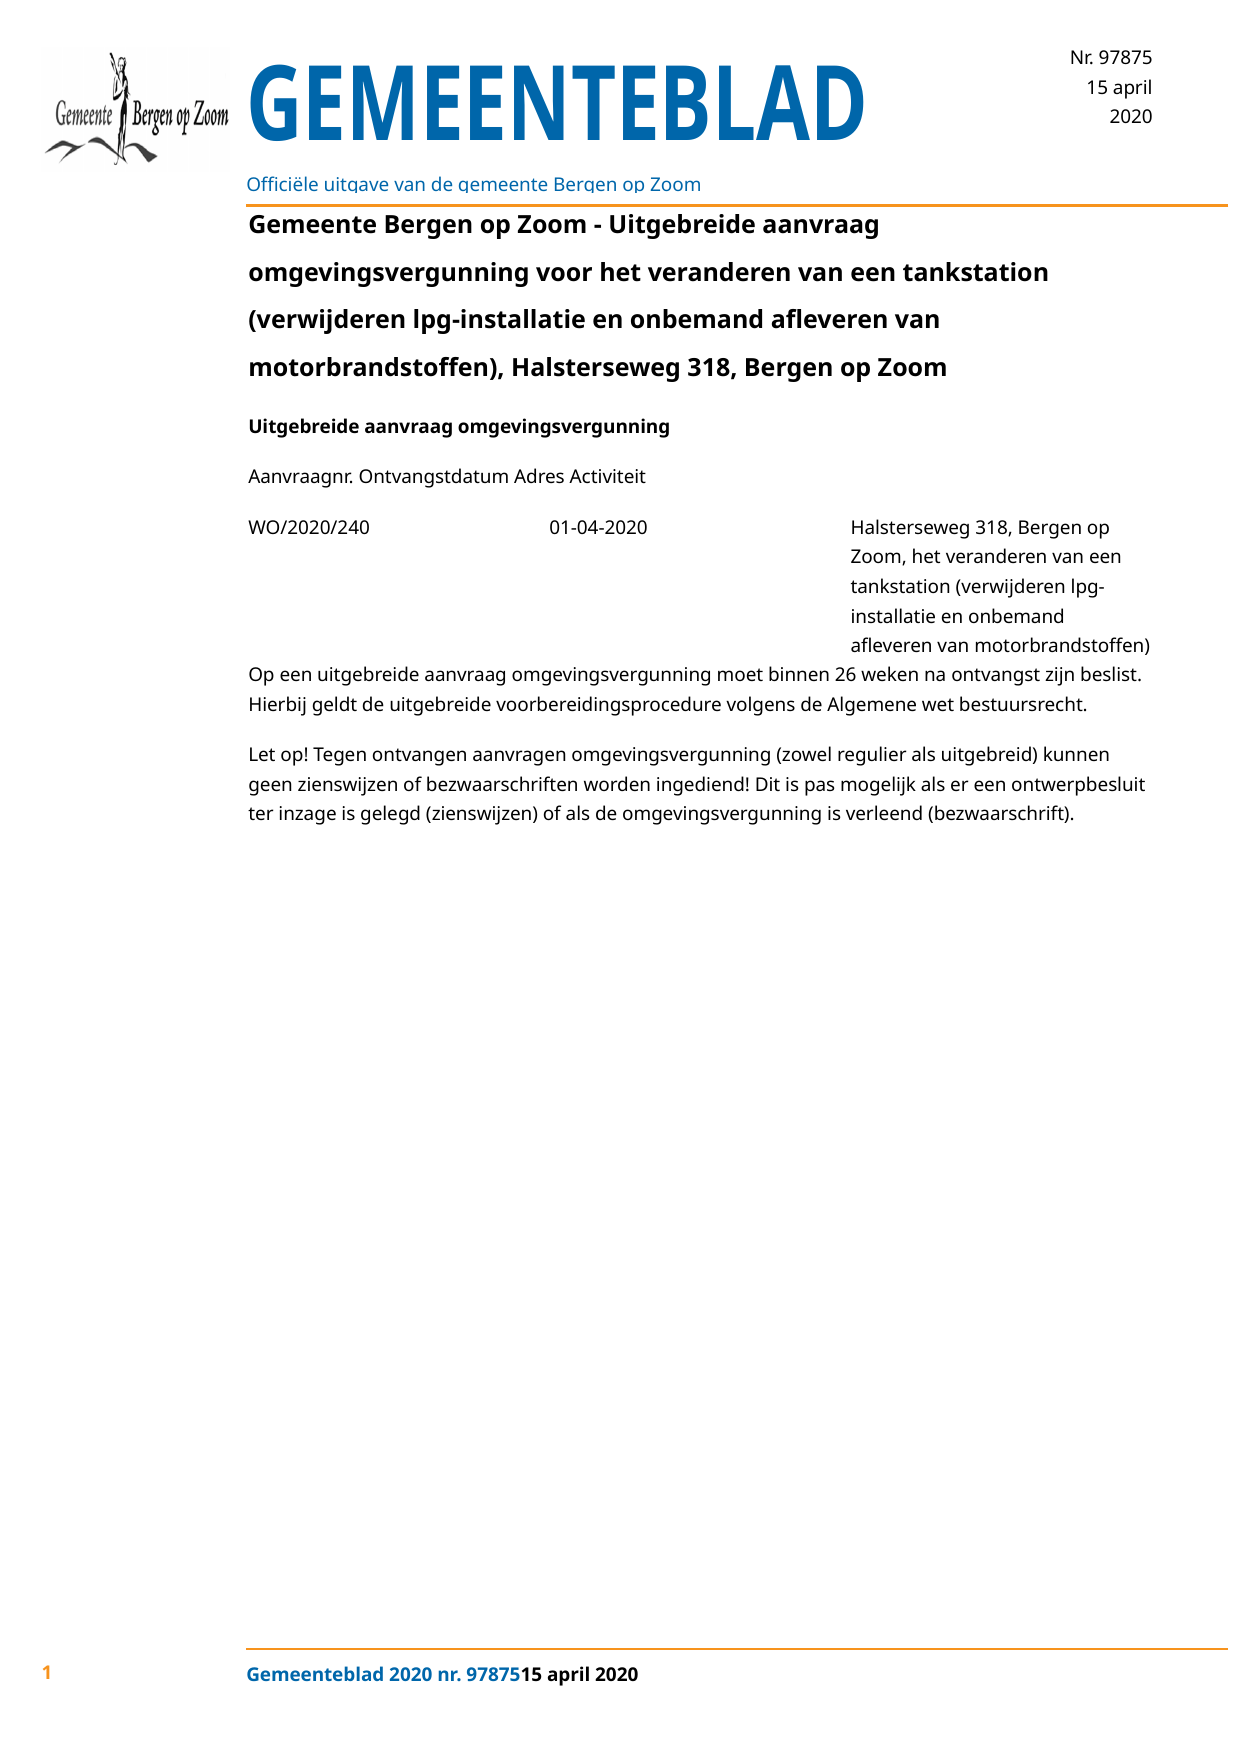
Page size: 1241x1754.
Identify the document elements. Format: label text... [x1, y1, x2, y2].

text Uitgebreide aanvraag omgevingsvergunning [248, 413, 1152, 439]
text Op een uitgebreide aanvraag omgevingsvergunning moet binnen 26 weken na ontvangst zijn beslist. Hierbij geldt de uitgebreide voorbereidingsprocedure volgens de Algemene wet bestuursrecht. [248, 661, 1152, 717]
text Aanvraagnr. Ontvangstdatum Adres Activiteit [248, 463, 1152, 489]
table_header WO/2020/240 [248, 514, 549, 658]
text Gemeente Bergen op Zoom - Uitgebreide aanvraag omgevingsvergunning voor het veranderen van een tankstation (verwijderen lpg-installatie en onbemand afleveren van motorbrandstoffen), Halsterseweg 318, Bergen op Zoom [248, 207, 1152, 384]
table_header 01-04-2020 [549, 514, 850, 658]
text Let op! Tegen ontvangen aanvragen omgevingsvergunning (zowel regulier als uitgebreid) kunnen geen zienswijzen of bezwaarschriften worden ingediend! Dit is pas mogelijk als er een ontwerpbesluit ter inzage is gelegd (zienswijzen) of als de omgevingsvergunning is verleend (bezwaarschrift). [248, 741, 1152, 826]
picture [41, 47, 231, 172]
table_header Halsterseweg 318, Bergen op Zoom, het veranderen van een tankstation (verwijderen lpg-installatie en onbemand afleveren van motorbrandstoffen) [850, 514, 1152, 658]
